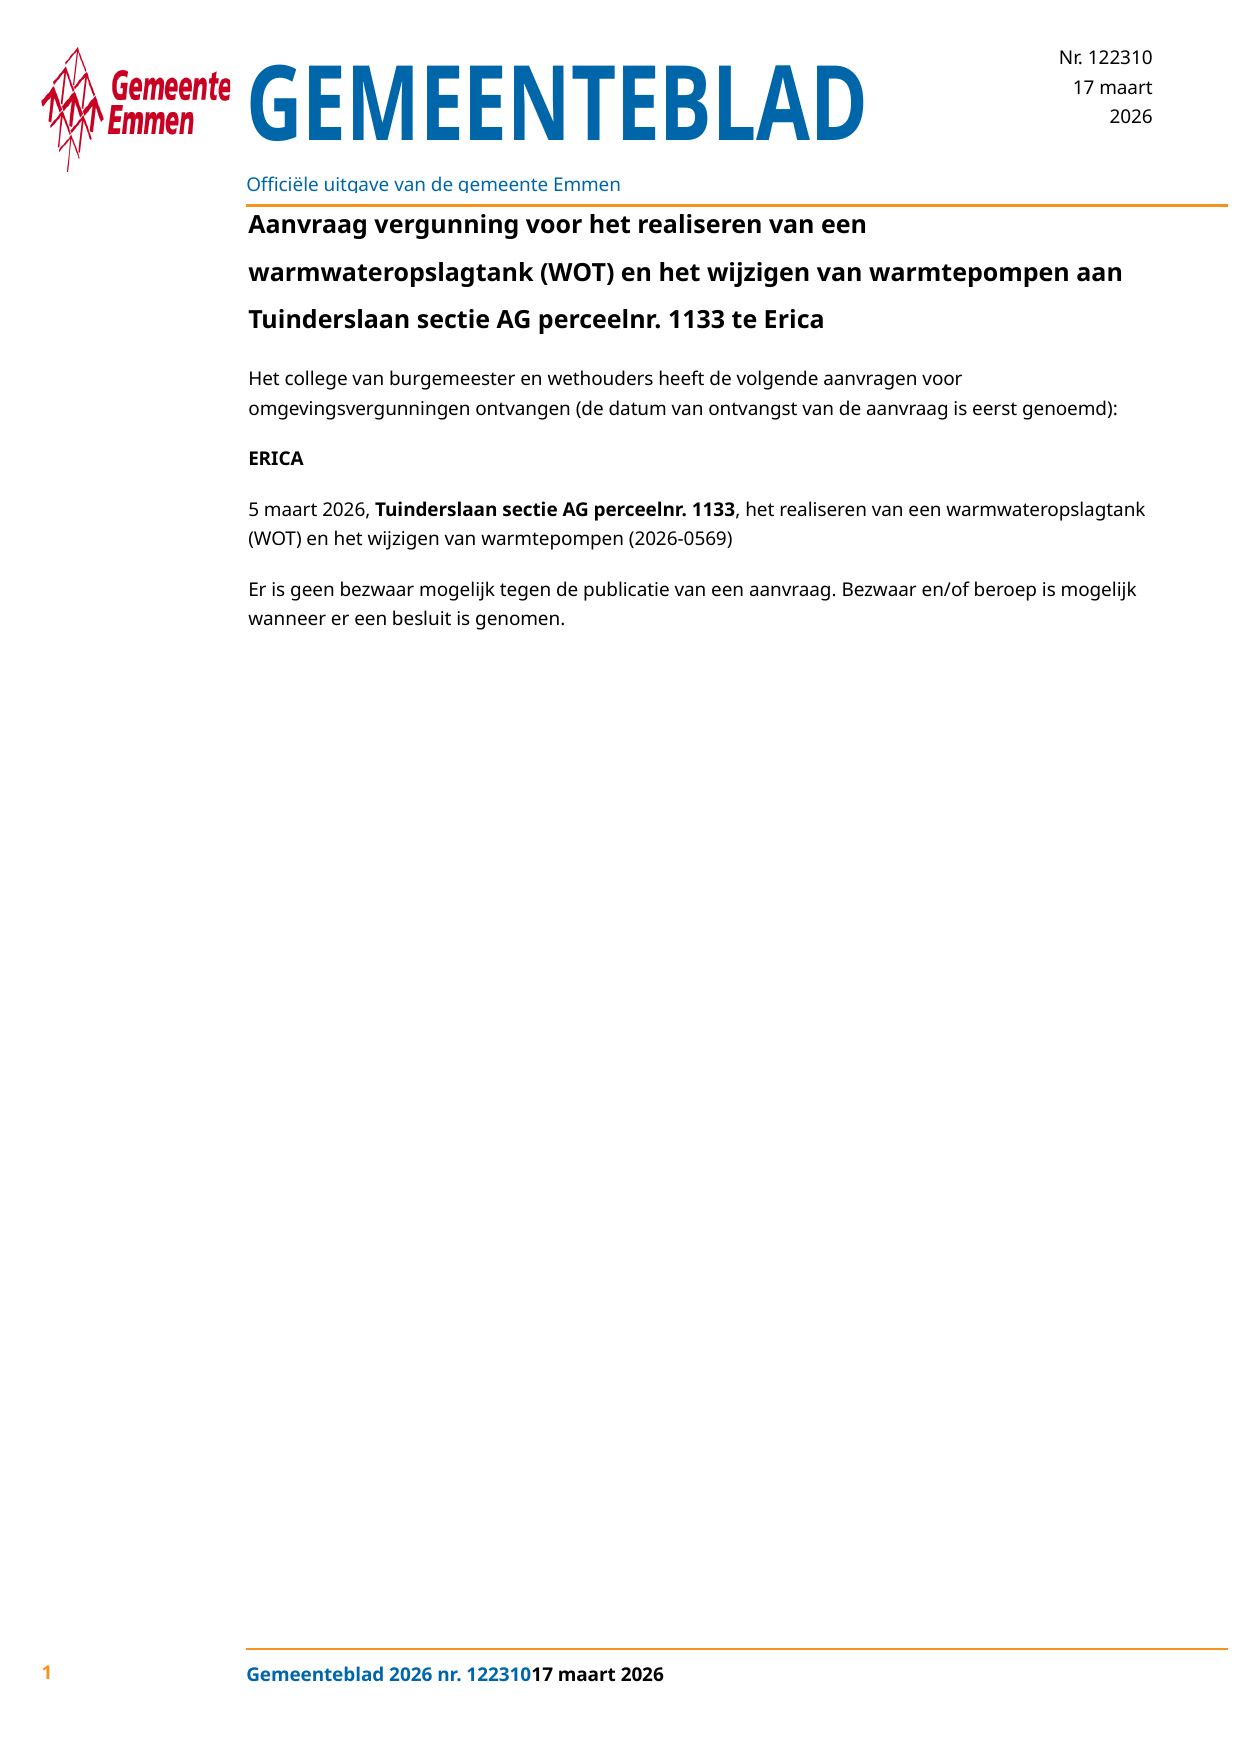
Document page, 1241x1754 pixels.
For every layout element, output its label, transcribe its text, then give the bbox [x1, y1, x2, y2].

text Er is geen bezwaar mogelijk tegen de publicatie van een aanvraag. Bezwaar en/of beroep is mogelijk wanneer er een besluit is genomen. [248, 576, 1152, 631]
picture [41, 47, 231, 172]
text 5 maart 2026, Tuinderslaan sectie AG perceelnr. 1133, het realiseren van een warmwateropslagtank (WOT) en het wijzigen van warmtepompen (2026-0569) [248, 496, 1152, 551]
text ERICA [248, 446, 1152, 471]
text Aanvraag vergunning voor het realiseren van een warmwateropslagtank (WOT) en het wijzigen van warmtepompen aan Tuinderslaan sectie AG perceelnr. 1133 te Erica [248, 207, 1152, 336]
text Het college van burgemeester en wethouders heeft de volgende aanvragen voor omgevingsvergunningen ontvangen (de datum van ontvangst van de aanvraag is eerst genoemd): [248, 366, 1152, 421]
